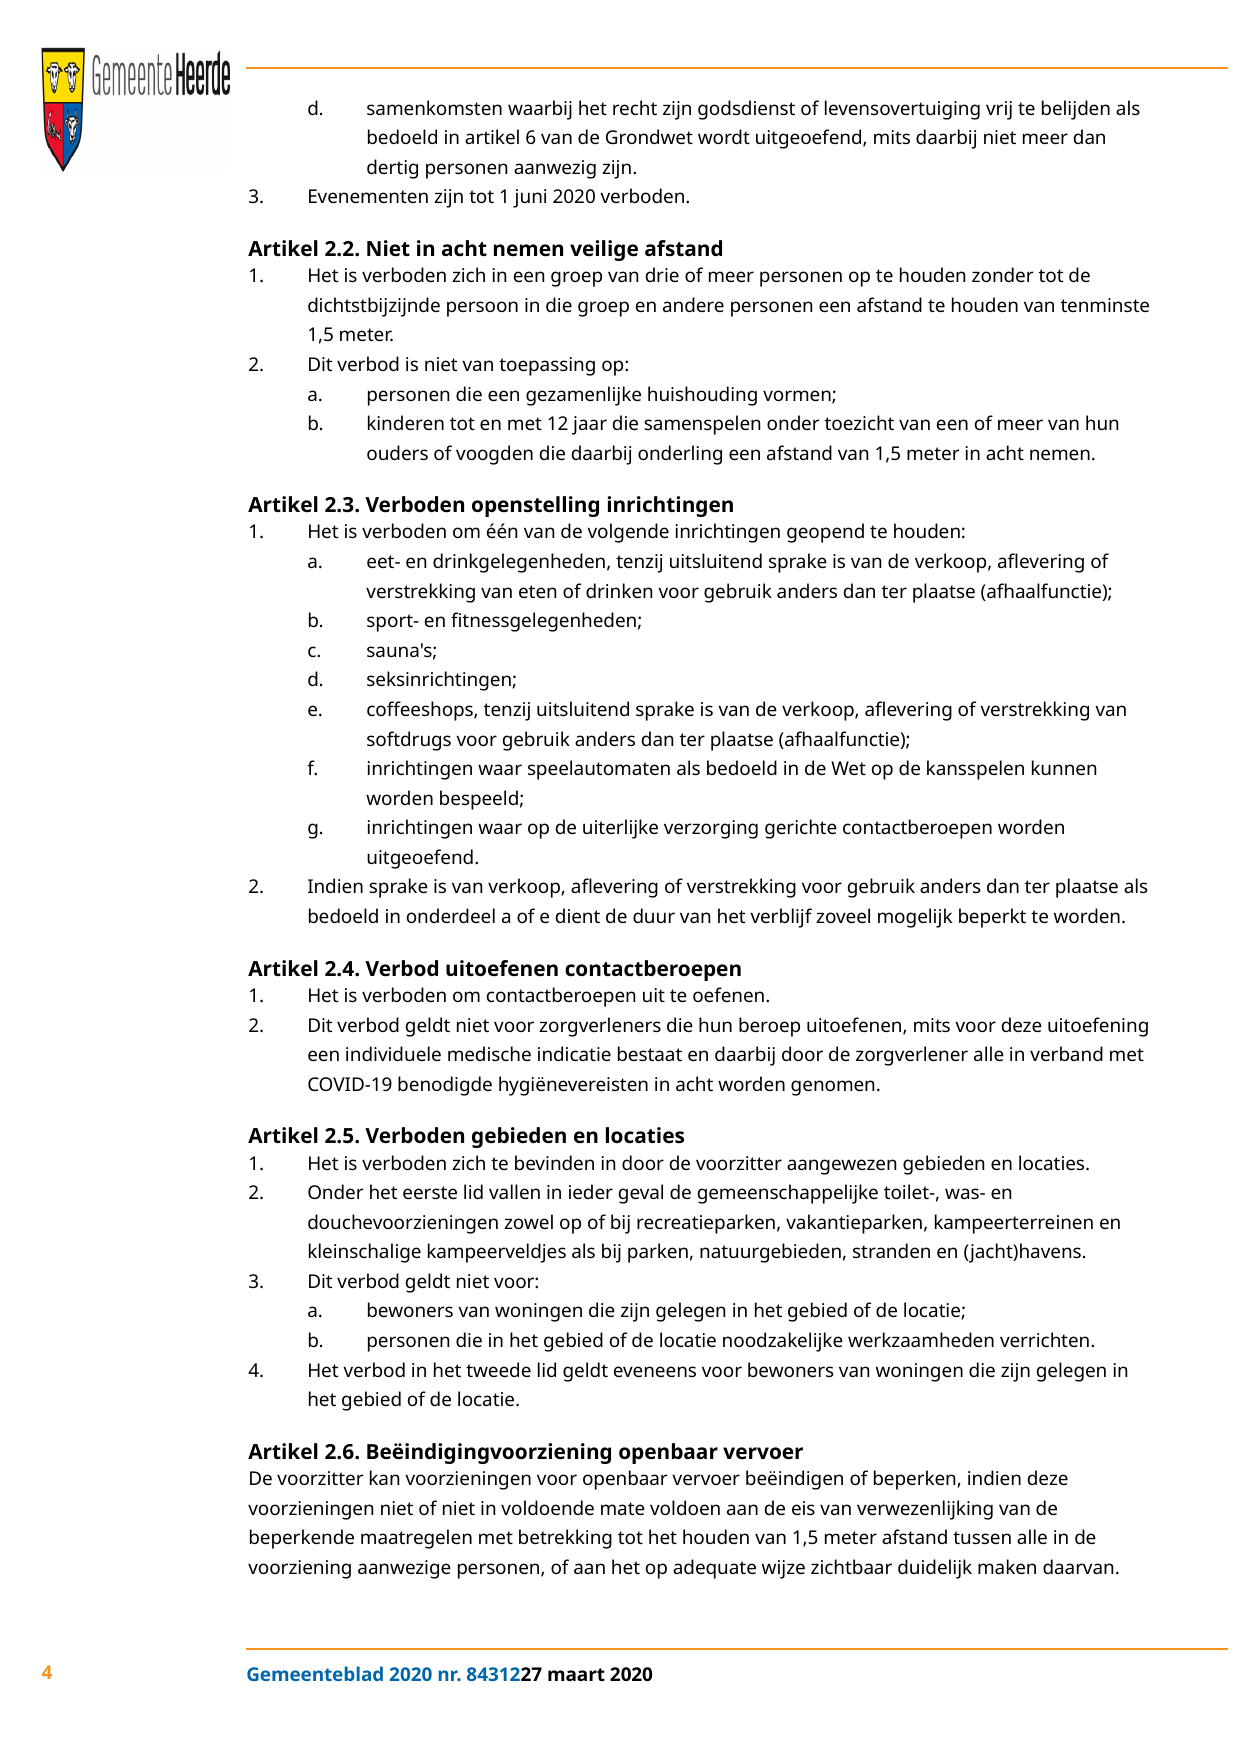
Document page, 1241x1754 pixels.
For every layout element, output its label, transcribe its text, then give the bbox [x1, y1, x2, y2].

list Het is verboden om contactberoepen uit te oefenen. [248, 982, 1152, 1008]
list eet- en drinkgelegenheden, tenzij uitsluitend sprake is van de verkoop, aflevering of verstrekking van eten of drinken voor gebruik anders dan ter plaatse (afhaalfunctie); [307, 548, 1152, 604]
list inrichtingen waar op de uiterlijke verzorging gerichte contactberoepen worden uitgeoefend. [307, 814, 1152, 870]
text Artikel 2.5. Verboden gebieden en locaties [248, 1121, 1152, 1150]
list sport- en fitnessgelegenheden; [307, 607, 1152, 633]
list samenkomsten waarbij het recht zijn godsdienst of levensovertuiging vrij te belijden als bedoeld in artikel 6 van de Grondwet wordt uitgeoefend, mits daarbij niet meer dan dertig personen aanwezig zijn. [307, 95, 1152, 180]
list sauna's; [307, 637, 1152, 663]
text De voorzitter kan voorzieningen voor openbaar vervoer beëindigen of beperken, indien deze voorzieningen niet of niet in voldoende mate voldoen aan de eis van verwezenlijking van de beperkende maatregelen met betrekking tot het houden van 1,5 meter afstand tussen alle in de voorziening aanwezige personen, of aan het op adequate wijze zichtbaar duidelijk maken daarvan. [248, 1465, 1152, 1580]
list personen die in het gebied of de locatie noodzakelijke werkzaamheden verrichten. [307, 1327, 1152, 1353]
text Artikel 2.3. Verboden openstelling inrichtingen [248, 490, 1152, 519]
list Het is verboden om één van de volgende inrichtingen geopend te houden: [248, 519, 1152, 544]
list Het is verboden zich in een groep van drie of meer personen op te houden zonder tot de dichtstbijzijnde persoon in die groep en andere personen een afstand te houden van tenminste 1,5 meter. [248, 262, 1152, 347]
list Onder het eerste lid vallen in ieder geval de gemeenschappelijke toilet-, was- en douchevoorzieningen zowel op of bij recreatieparken, vakantieparken, kampeerterreinen en kleinschalige kampeerveldjes als bij parken, natuurgebieden, stranden en (jacht)havens. [248, 1179, 1152, 1264]
list Dit verbod is niet van toepassing op: [248, 351, 1152, 377]
list coffeeshops, tenzij uitsluitend sprake is van de verkoop, aflevering of verstrekking van softdrugs voor gebruik anders dan ter plaatse (afhaalfunctie); [307, 696, 1152, 752]
list Het verbod in het tweede lid geldt eveneens voor bewoners van woningen die zijn gelegen in het gebied of de locatie. [248, 1357, 1152, 1412]
list seksinrichtingen; [307, 667, 1152, 692]
list Het is verboden zich te bevinden in door de voorzitter aangewezen gebieden en locaties. [248, 1150, 1152, 1176]
text Artikel 2.2. Niet in acht nemen veilige afstand [248, 234, 1152, 262]
list personen die een gezamenlijke huishouding vormen; [307, 381, 1152, 406]
list inrichtingen waar speelautomaten als bedoeld in de Wet op de kansspelen kunnen worden bespeeld; [307, 755, 1152, 811]
list Dit verbod geldt niet voor: [248, 1268, 1152, 1294]
list Evenementen zijn tot 1 juni 2020 verboden. [248, 183, 1152, 209]
list kinderen tot en met 12 jaar die samenspelen onder toezicht van een of meer van hun ouders of voogden die daarbij onderling een afstand van 1,5 meter in acht nemen. [307, 410, 1152, 466]
list Dit verbod geldt niet voor zorgverleners die hun beroep uitoefenen, mits voor deze uitoefening een individuele medische indicatie bestaat en daarbij door de zorgverlener alle in verband met COVID-19 benodigde hygiënevereisten in acht worden genomen. [248, 1012, 1152, 1097]
list Indien sprake is van verkoop, aflevering of verstrekking voor gebruik anders dan ter plaatse als bedoeld in onderdeel a of e dient de duur van het verblijf zoveel mogelijk beperkt te worden. [248, 874, 1152, 929]
text Artikel 2.6. Beëindigingvoorziening openbaar vervoer [248, 1437, 1152, 1465]
picture [41, 47, 231, 172]
list bewoners van woningen die zijn gelegen in het gebied of de locatie; [307, 1298, 1152, 1323]
text Artikel 2.4. Verbod uitoefenen contactberoepen [248, 954, 1152, 982]
